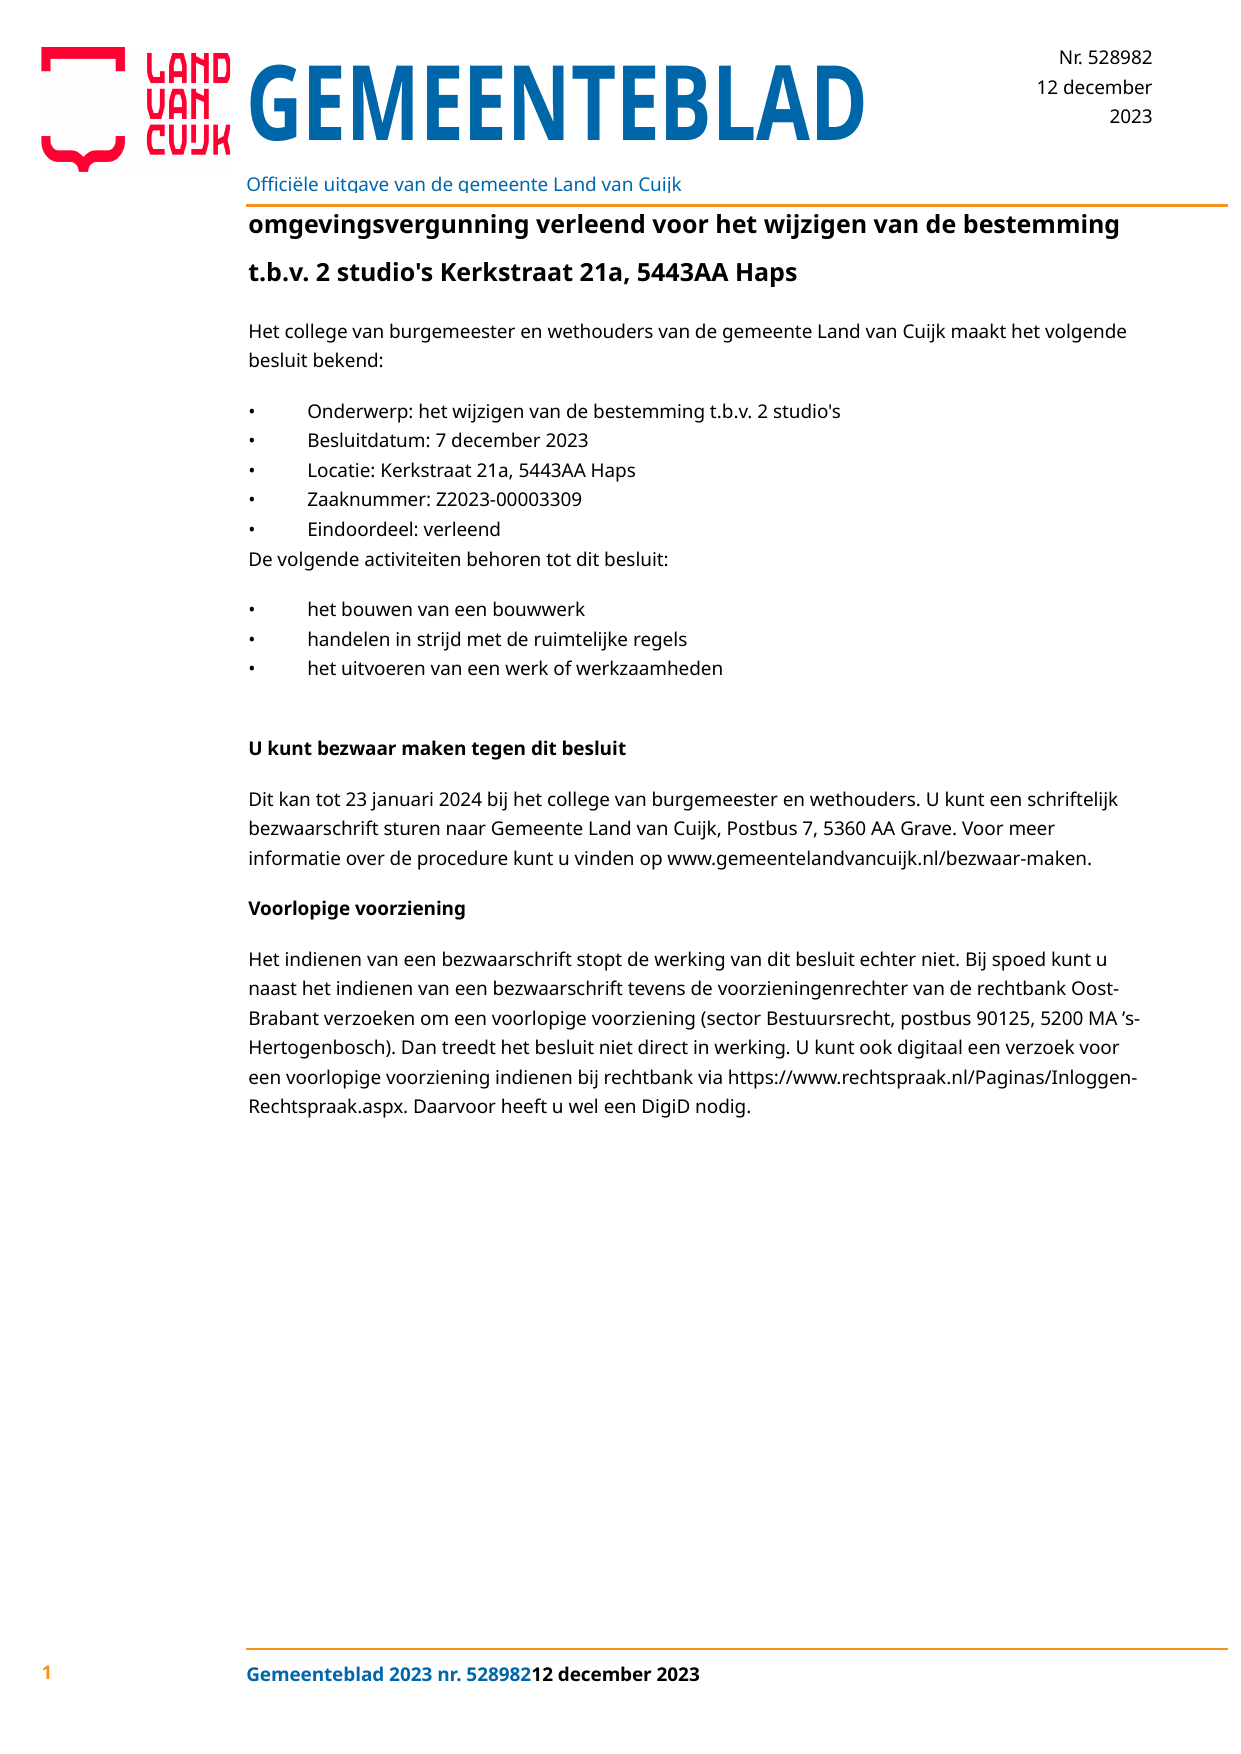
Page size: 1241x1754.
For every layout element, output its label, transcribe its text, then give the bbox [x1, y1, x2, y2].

list Locatie: Kerkstraat 21a, 5443AA Haps [248, 457, 1152, 483]
text Voorlopige voorziening [248, 895, 1152, 921]
picture [41, 47, 231, 172]
list Zaaknummer: Z2023-00003309 [248, 487, 1152, 512]
text Het indienen van een bezwaarschrift stopt de werking van dit besluit echter niet. Bij spoed kunt u naast het indienen van een bezwaarschrift tevens de voorzieningenrechter van de rechtbank Oost-Brabant verzoeken om een voorlopige voorziening (sector Bestuursrecht, postbus 90125, 5200 MA ’s-Hertogenbosch). Dan treedt het besluit niet direct in werking. U kunt ook digitaal een verzoek voor een voorlopige voorziening indienen bij rechtbank via https://www.rechtspraak.nl/Paginas/Inloggen-Rechtspraak.aspx. Daarvoor heeft u wel een DigiD nodig. [248, 946, 1152, 1119]
text omgevingsvergunning verleend voor het wijzigen van de bestemming t.b.v. 2 studio's Kerkstraat 21a, 5443AA Haps [248, 207, 1152, 288]
list Besluitdatum: 7 december 2023 [248, 427, 1152, 453]
text Dit kan tot 23 januari 2024 bij het college van burgemeester en wethouders. U kunt een schriftelijk bezwaarschrift sturen naar Gemeente Land van Cuijk, Postbus 7, 5360 AA Grave. Voor meer informatie over de procedure kunt u vinden op www.gemeentelandvancuijk.nl/bezwaar-maken. [248, 786, 1152, 871]
list het uitvoeren van een werk of werkzaamheden [248, 655, 1152, 681]
text De volgende activiteiten behoren tot dit besluit: [248, 546, 1152, 572]
list Onderwerp: het wijzigen van de bestemming t.b.v. 2 studio's [248, 398, 1152, 424]
text U kunt bezwaar maken tegen dit besluit [248, 735, 1152, 761]
text Het college van burgemeester en wethouders van de gemeente Land van Cuijk maakt het volgende besluit bekend: [248, 318, 1152, 373]
list het bouwen van een bouwwerk [248, 596, 1152, 622]
list handelen in strijd met de ruimtelijke regels [248, 626, 1152, 652]
list Eindoordeel: verleend [248, 516, 1152, 542]
